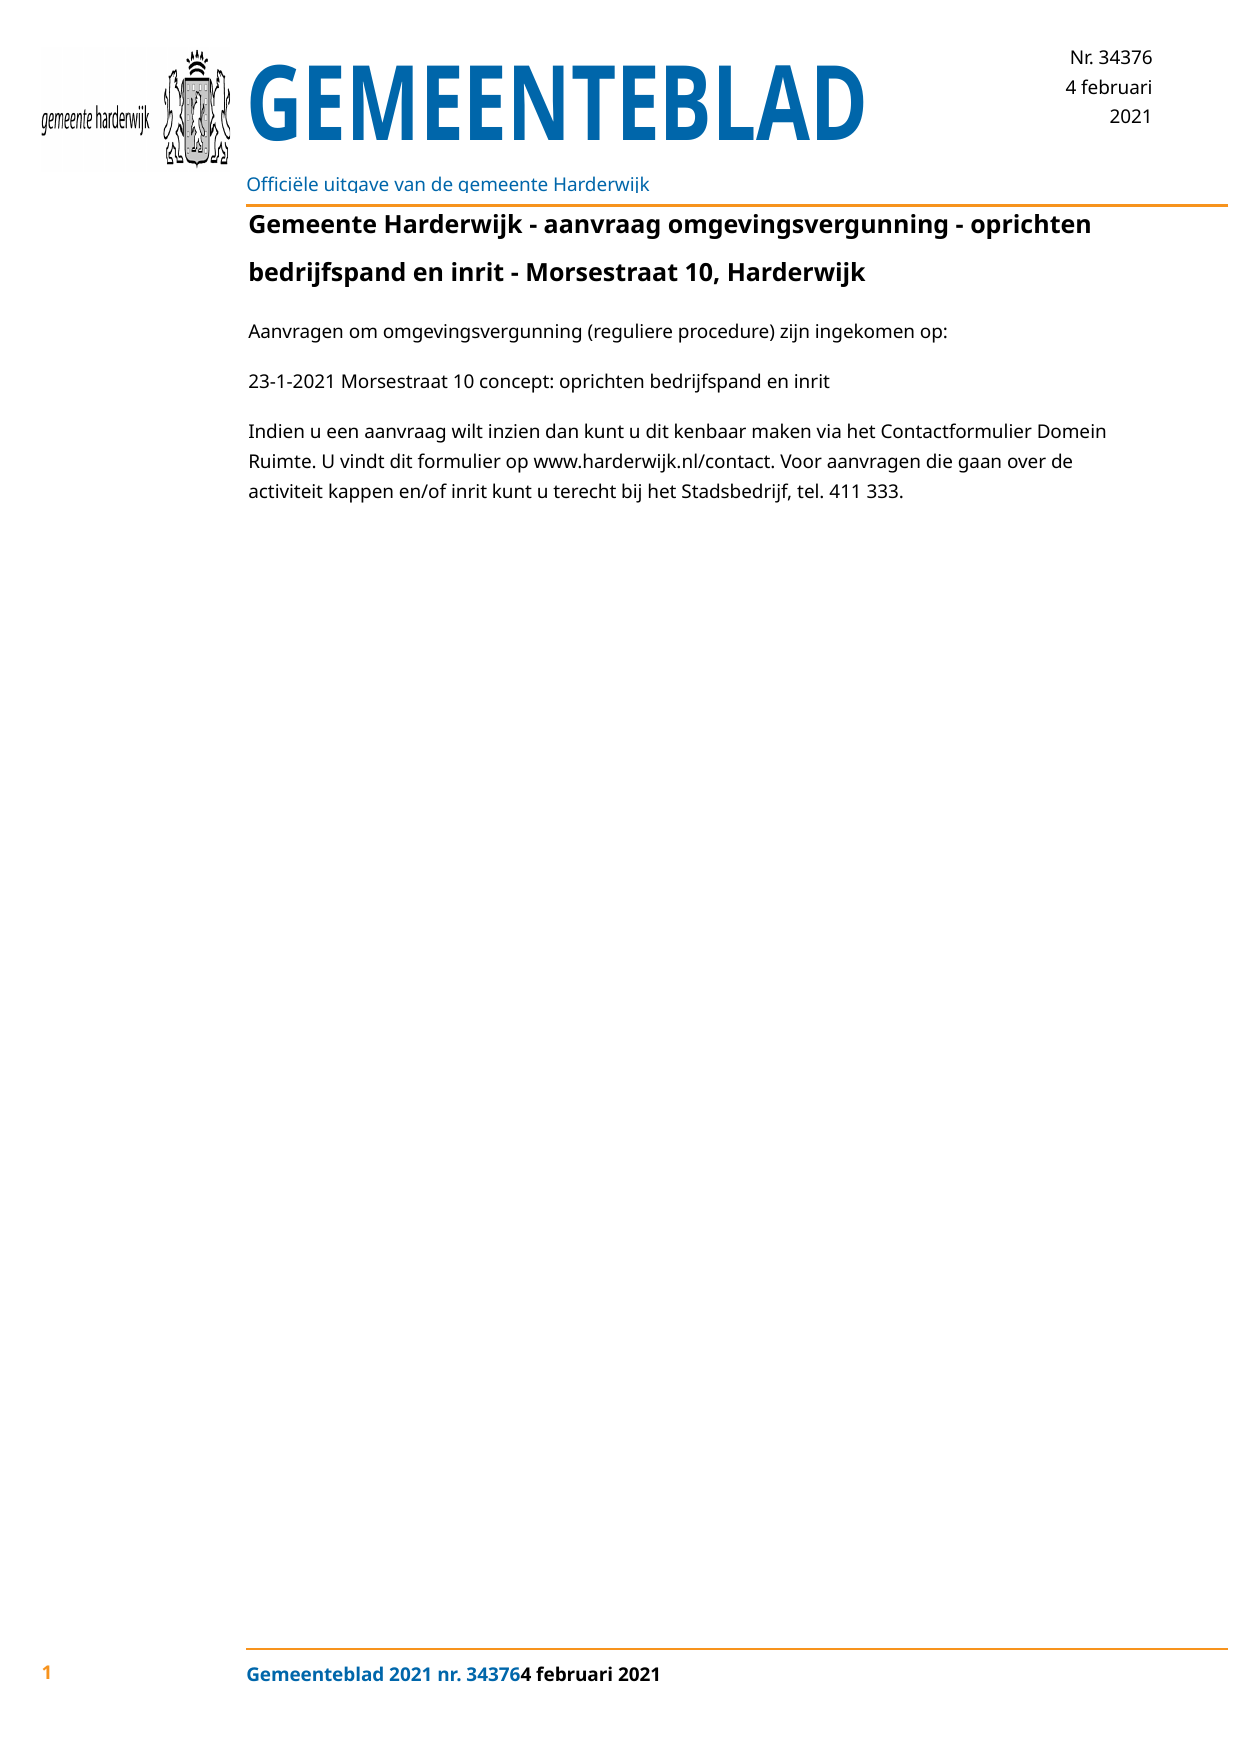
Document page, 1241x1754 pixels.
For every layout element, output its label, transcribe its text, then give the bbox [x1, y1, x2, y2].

text Aanvragen om omgevingsvergunning (reguliere procedure) zijn ingekomen op: [248, 318, 1152, 344]
text 23-1-2021 Morsestraat 10 concept: oprichten bedrijfspand en inrit [248, 368, 1152, 394]
picture [41, 47, 231, 172]
text Gemeente Harderwijk - aanvraag omgevingsvergunning - oprichten bedrijfspand en inrit - Morsestraat 10, Harderwijk [248, 207, 1152, 288]
text Indien u een aanvraag wilt inzien dan kunt u dit kenbaar maken via het Contactformulier Domein Ruimte. U vindt dit formulier op www.harderwijk.nl/contact. Voor aanvragen die gaan over de activiteit kappen en/of inrit kunt u terecht bij het Stadsbedrijf, tel. 411 333. [248, 419, 1152, 504]
